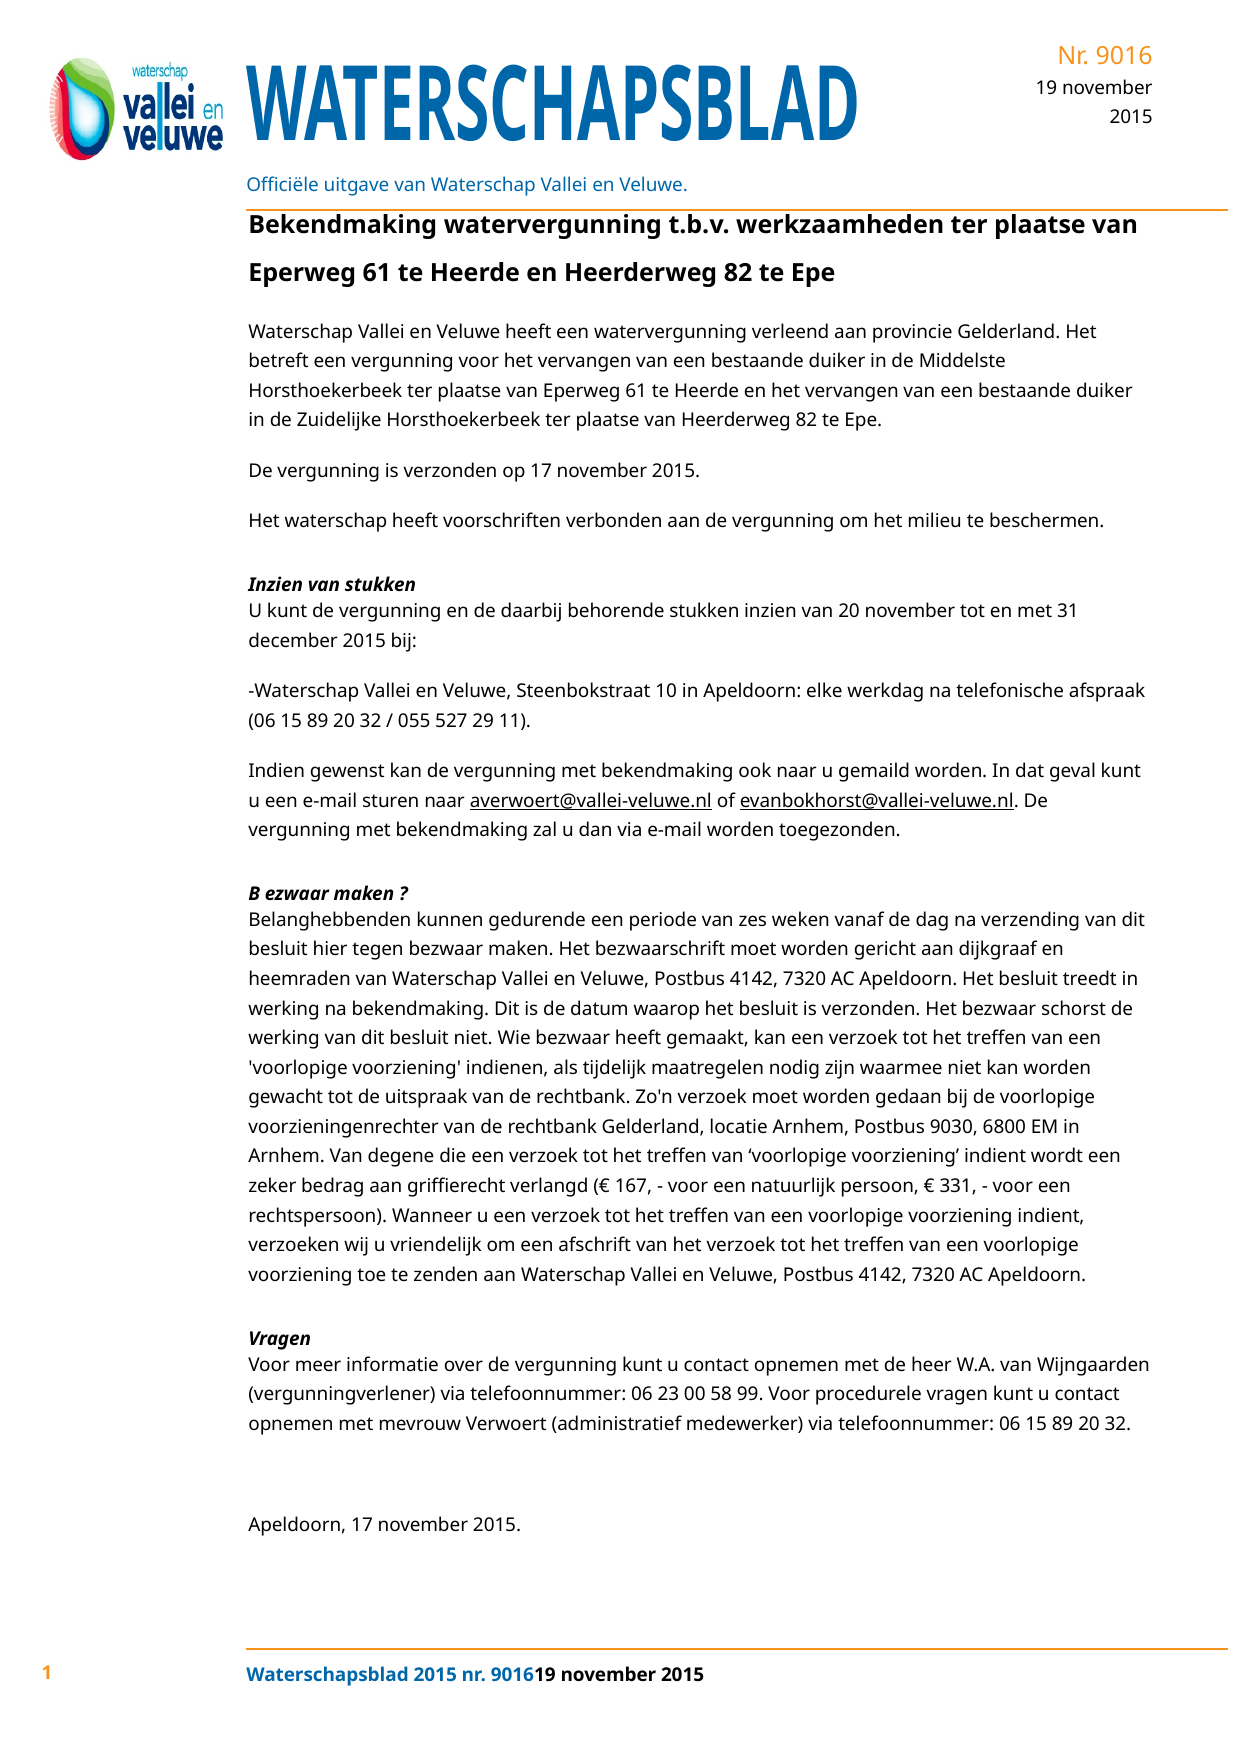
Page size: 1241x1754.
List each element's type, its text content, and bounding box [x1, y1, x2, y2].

text Apeldoorn, 17 november 2015. [248, 1511, 1152, 1536]
text Voor meer informatie over de vergunning kunt u contact opnemen met de heer W.A. van Wijngaarden (vergunningverlener) via telefoonnummer: 06 23 00 58 99. Voor procedurele vragen kunt u contact opnemen met mevrouw Verwoert (administratief medewerker) via telefoonnummer: 06 15 89 20 32. [248, 1351, 1152, 1436]
text Waterschap Vallei en Veluwe heeft een watervergunning verleend aan provincie Gelderland. Het betreft een vergunning voor het vervangen van een bestaande duiker in de Middelste Horsthoekerbeek ter plaatse van Eperweg 61 te Heerde en het vervangen van een bestaande duiker in de Zuidelijke Horsthoekerbeek ter plaatse van Heerderweg 82 te Epe. [248, 318, 1152, 432]
text Vragen [248, 1325, 1152, 1351]
text Bekendmaking watervergunning t.b.v. werkzaamheden ter plaatse van Eperweg 61 te Heerde en Heerderweg 82 te Epe [248, 211, 1152, 288]
text De vergunning is verzonden op 17 november 2015. [248, 457, 1152, 483]
text Indien gewenst kan de vergunning met bekendmaking ook naar u gemaild worden. In dat geval kunt u een e-mail sturen naar averwoert@vallei-veluwe.nl of evanbokhorst@vallei-veluwe.nl. De vergunning met bekendmaking zal u dan via e-mail worden toegezonden. [248, 757, 1152, 842]
text Inzien van stukken [248, 571, 1152, 597]
text -Waterschap Vallei en Veluwe, Steenbokstraat 10 in Apeldoorn: elke werkdag na telefonische afspraak (06 15 89 20 32 / 055 527 29 11). [248, 677, 1152, 732]
text Het waterschap heeft voorschriften verbonden aan de vergunning om het milieu te beschermen. [248, 507, 1152, 533]
picture [41, 47, 231, 172]
text Belanghebbenden kunnen gedurende een periode van zes weken vanaf de dag na verzending van dit besluit hier tegen bezwaar maken. Het bezwaarschrift moet worden gericht aan dijkgraaf en heemraden van Waterschap Vallei en Veluwe, Postbus 4142, 7320 AC Apeldoorn. Het besluit treedt in werking na bekendmaking. Dit is de datum waarop het besluit is verzonden. Het bezwaar schorst de werking van dit besluit niet. Wie bezwaar heeft gemaakt, kan een verzoek tot het treffen van een 'voorlopige voorziening' indienen, als tijdelijk maatregelen nodig zijn waarmee niet kan worden gewacht tot de uitspraak van de rechtbank. Zo'n verzoek moet worden gedaan bij de voorlopige voorzieningenrechter van de rechtbank Gelderland, locatie Arnhem, Postbus 9030, 6800 EM in Arnhem. Van degene die een verzoek tot het treffen van ‘voorlopige voorziening’ indient wordt een zeker bedrag aan griffierecht verlangd (€ 167, - voor een natuurlijk persoon, € 331, - voor een rechtspersoon). Wanneer u een verzoek tot het treffen van een voorlopige voorziening indient, verzoeken wij u vriendelijk om een afschrift van het verzoek tot het treffen van een voorlopige voorziening toe te zenden aan Waterschap Vallei en Veluwe, Postbus 4142, 7320 AC Apeldoorn. [248, 906, 1152, 1287]
text B ezwaar maken ? [248, 880, 1152, 906]
text U kunt de vergunning en de daarbij behorende stukken inzien van 20 november tot en met 31 december 2015 bij: [248, 597, 1152, 652]
